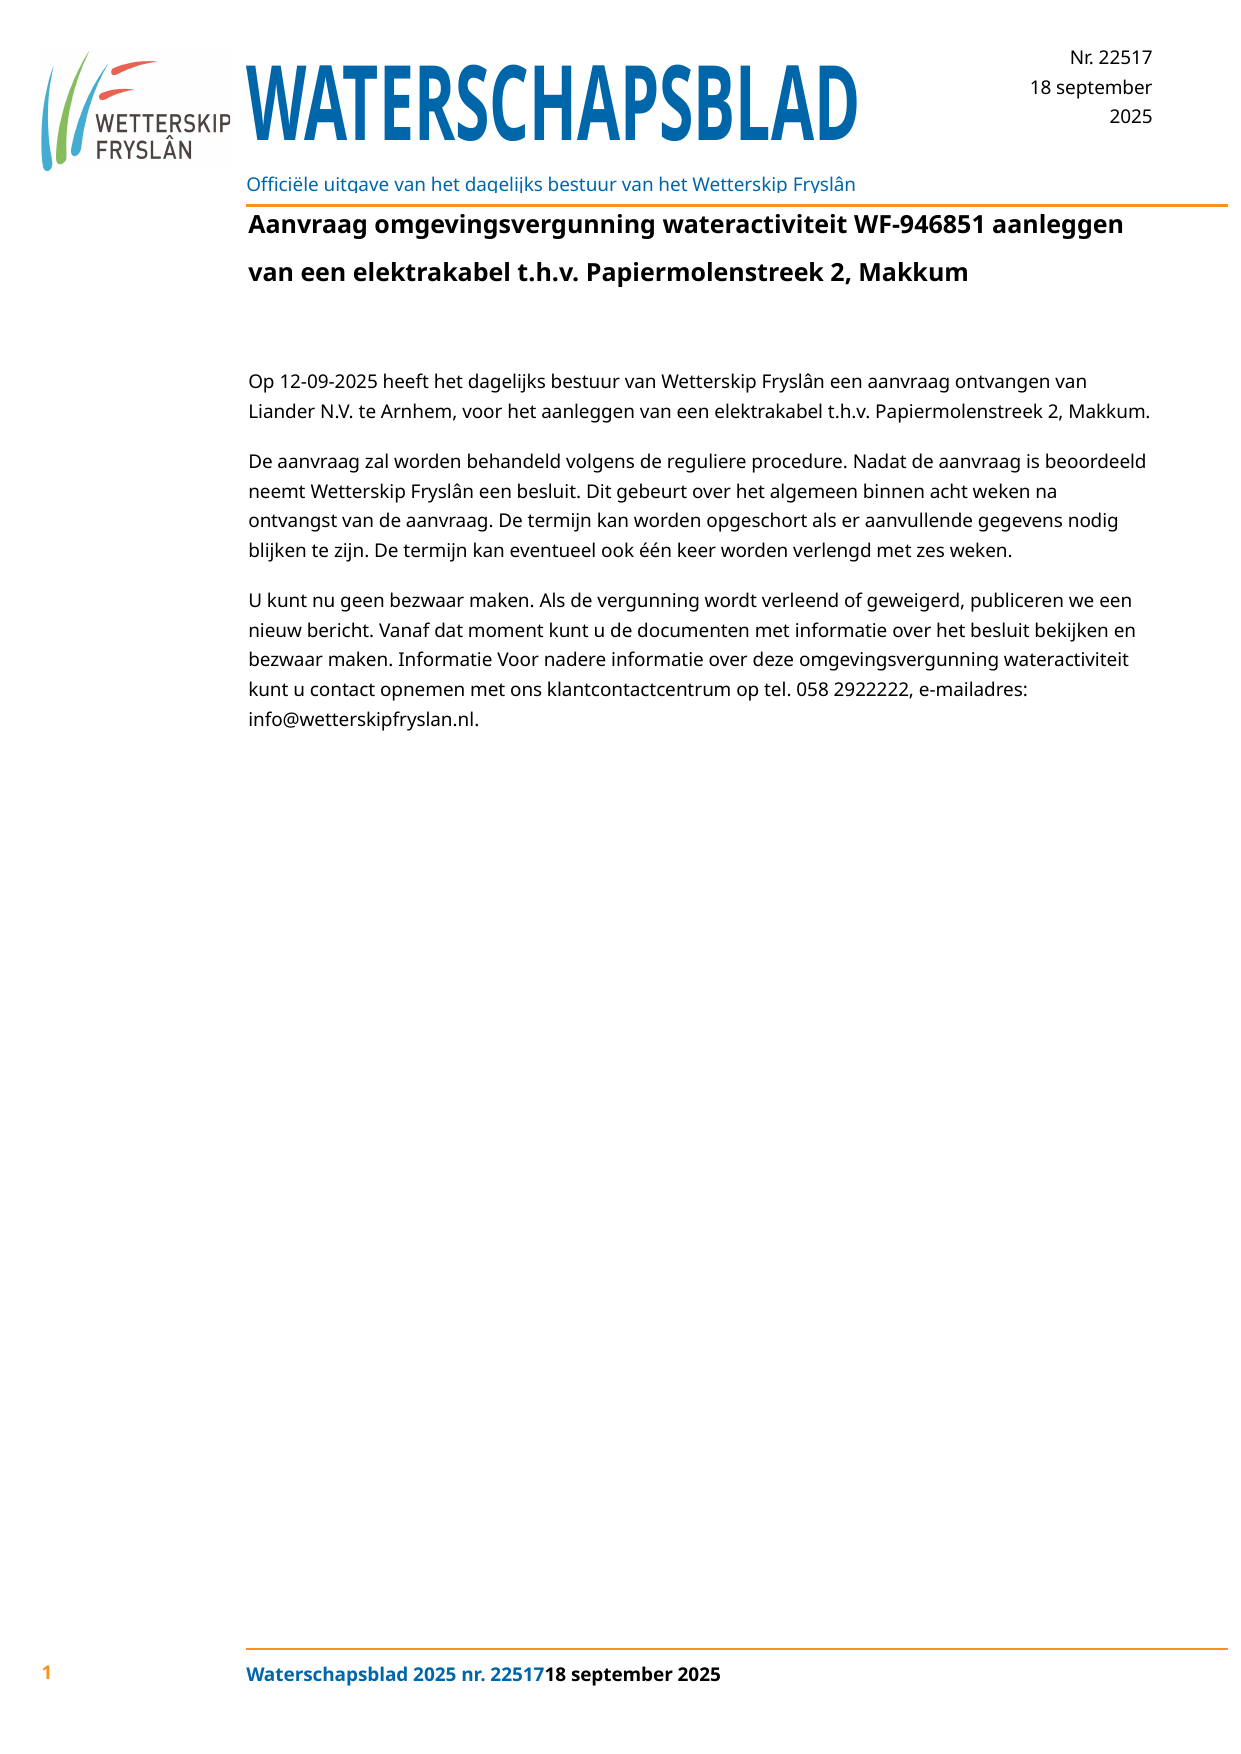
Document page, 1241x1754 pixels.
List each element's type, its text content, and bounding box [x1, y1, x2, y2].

picture [41, 47, 231, 172]
text Aanvraag omgevingsvergunning wateractiviteit WF-946851 aanleggen van een elektrakabel t.h.v. Papiermolenstreek 2, Makkum [248, 207, 1152, 288]
text Op 12-09-2025 heeft het dagelijks bestuur van Wetterskip Fryslân een aanvraag ontvangen van Liander N.V. te Arnhem, voor het aanleggen van een elektrakabel t.h.v. Papiermolenstreek 2, Makkum. [248, 368, 1152, 424]
text De aanvraag zal worden behandeld volgens de reguliere procedure. Nadat de aanvraag is beoordeeld neemt Wetterskip Fryslân een besluit. Dit gebeurt over het algemeen binnen acht weken na ontvangst van de aanvraag. De termijn kan worden opgeschort als er aanvullende gegevens nodig blijken te zijn. De termijn kan eventueel ook één keer worden verlengd met zes weken. [248, 448, 1152, 563]
text U kunt nu geen bezwaar maken. Als de vergunning wordt verleend of geweigerd, publiceren we een nieuw bericht. Vanaf dat moment kunt u de documenten met informatie over het besluit bekijken en bezwaar maken. Informatie Voor nadere informatie over deze omgevingsvergunning wateractiviteit kunt u contact opnemen met ons klantcontactcentrum op tel. 058 2922222, e-mailadres: info@wetterskipfryslan.nl. [248, 587, 1152, 732]
